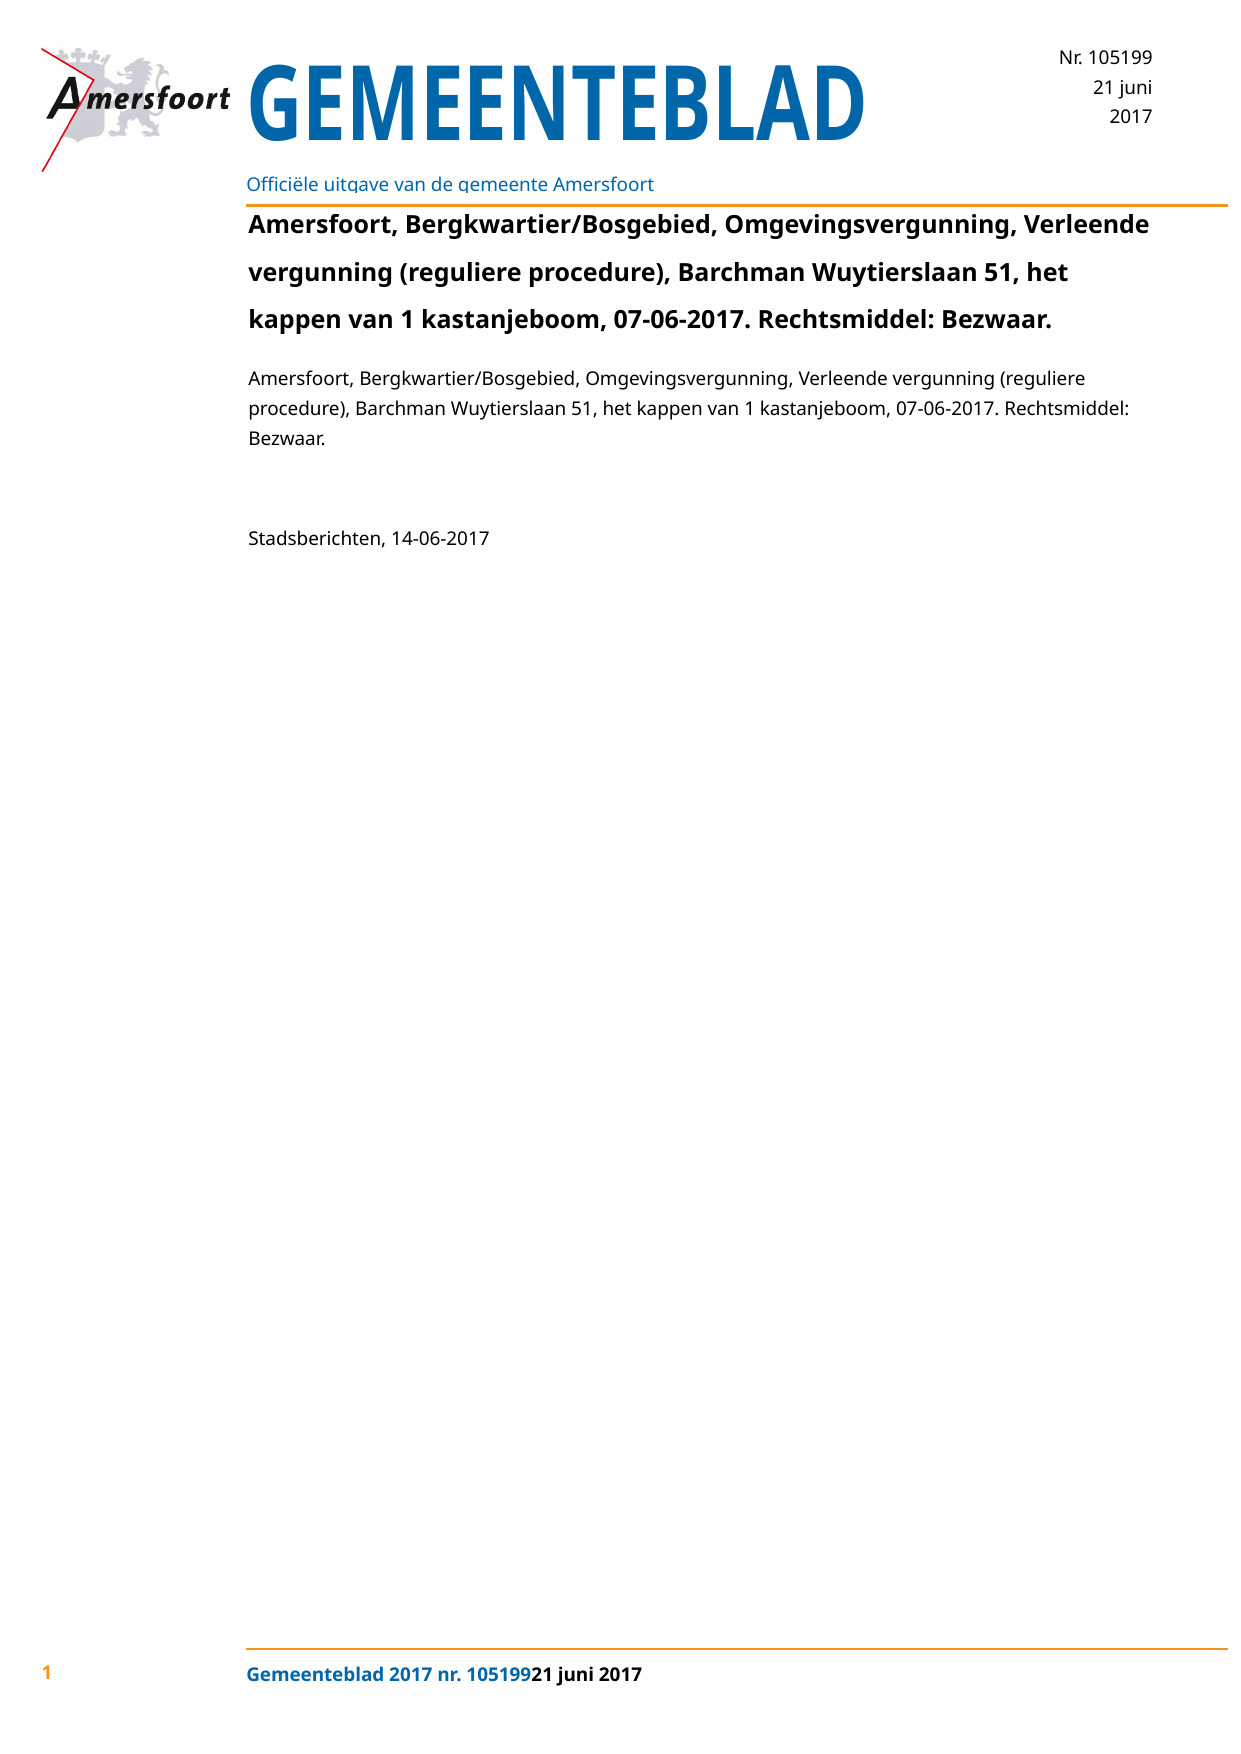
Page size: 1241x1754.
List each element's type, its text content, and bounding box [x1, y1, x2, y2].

text Amersfoort, Bergkwartier/Bosgebied, Omgevingsvergunning, Verleende vergunning (reguliere procedure), Barchman Wuytierslaan 51, het kappen van 1 kastanjeboom, 07-06-2017. Rechtsmiddel: Bezwaar. [248, 207, 1152, 336]
text Amersfoort, Bergkwartier/Bosgebied, Omgevingsvergunning, Verleende vergunning (reguliere procedure), Barchman Wuytierslaan 51, het kappen van 1 kastanjeboom, 07-06-2017. Rechtsmiddel: Bezwaar. [248, 366, 1152, 450]
picture [41, 47, 231, 172]
text Stadsberichten, 14-06-2017 [248, 526, 1152, 551]
